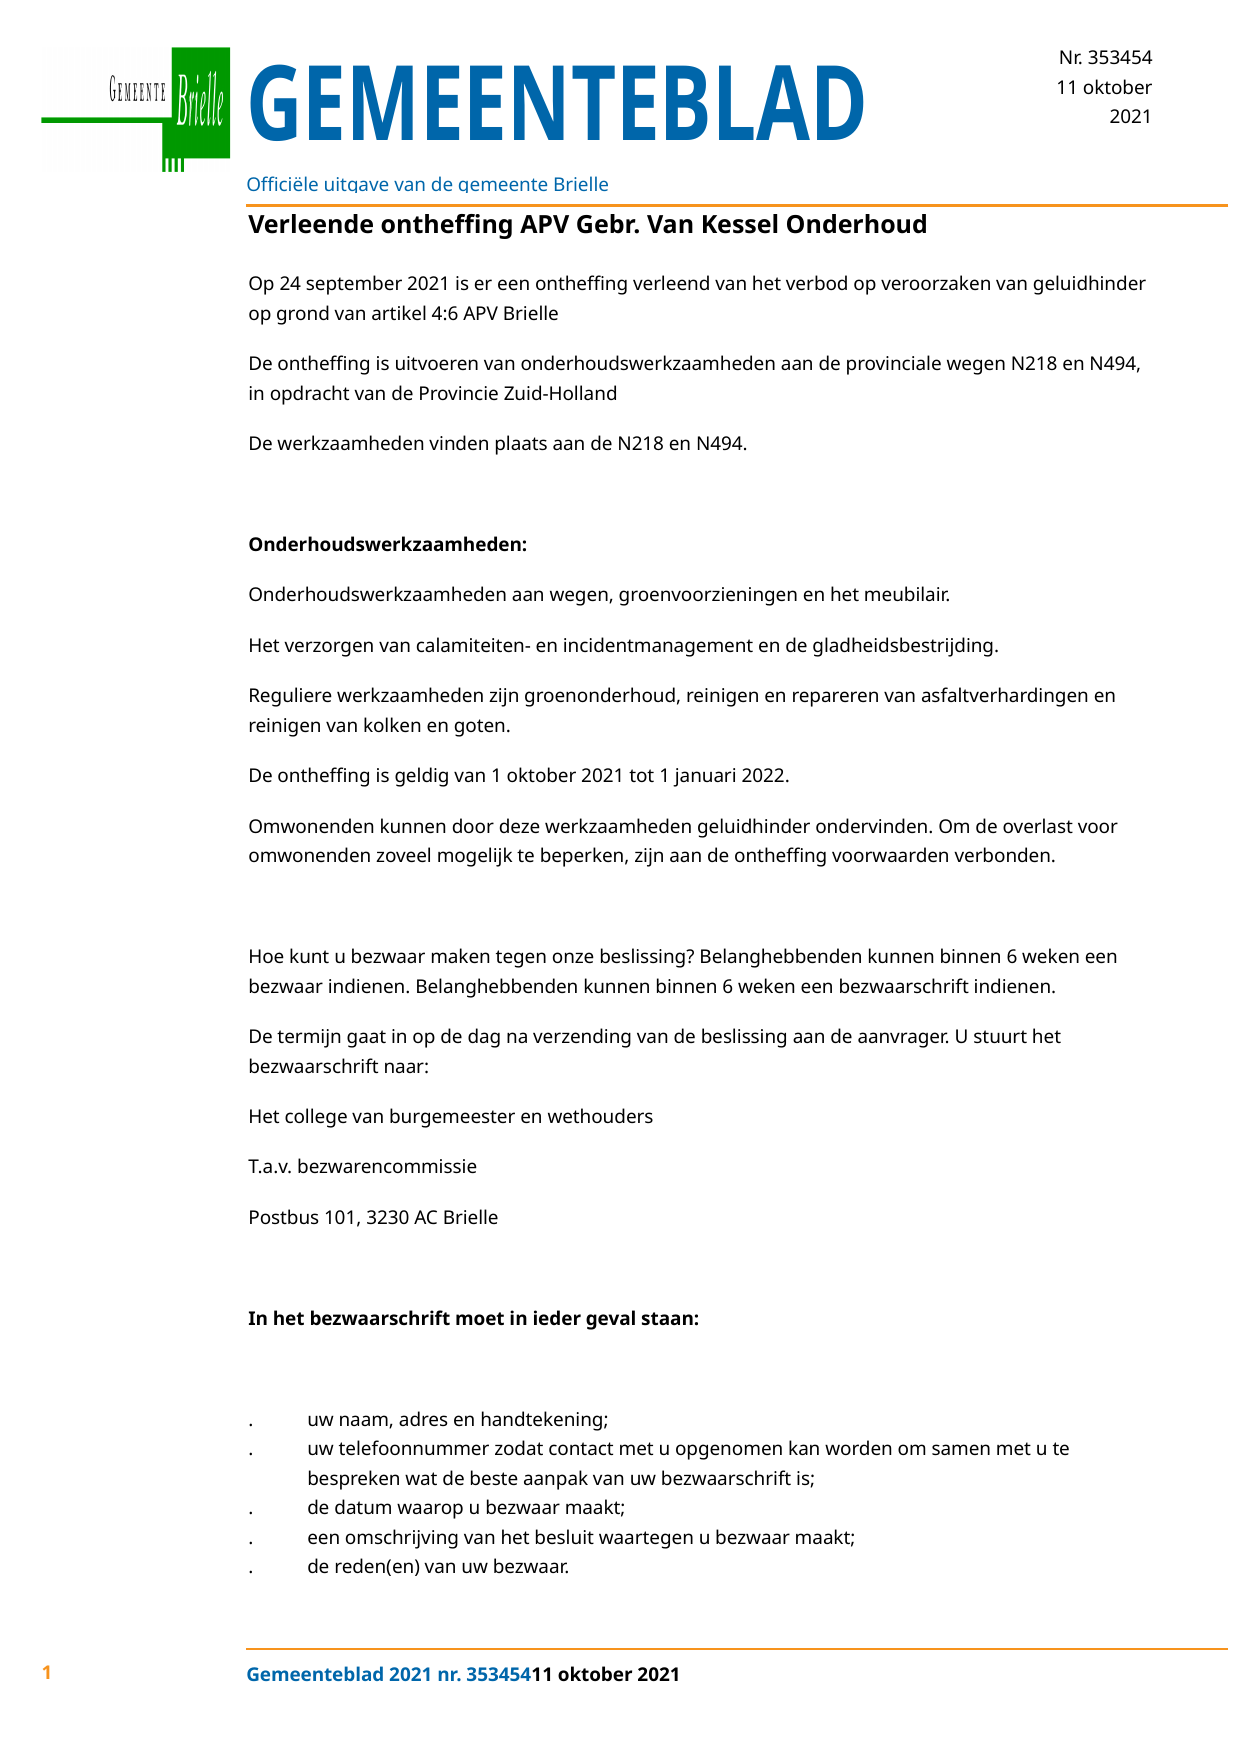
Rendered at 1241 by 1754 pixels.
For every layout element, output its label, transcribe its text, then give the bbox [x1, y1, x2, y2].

text Reguliere werkzaamheden zijn groenonderhoud, reinigen en repareren van asfaltverhardingen en reinigen van kolken en goten. [248, 682, 1152, 738]
list een omschrijving van het besluit waartegen u bezwaar maakt; [248, 1524, 1152, 1550]
text Omwonenden kunnen door deze werkzaamheden geluidhinder ondervinden. Om de overlast voor omwonenden zoveel mogelijk te beperken, zijn aan de ontheffing voorwaarden verbonden. [248, 813, 1152, 868]
list de reden(en) van uw bezwaar. [248, 1554, 1152, 1579]
text De ontheffing is uitvoeren van onderhoudswerkzaamheden aan de provinciale wegen N218 en N494, in opdracht van de Provincie Zuid-Holland [248, 350, 1152, 406]
text Postbus 101, 3230 AC Brielle [248, 1204, 1152, 1230]
text Op 24 september 2021 is er een ontheffing verleend van het verbod op veroorzaken van geluidhinder op grond van artikel 4:6 APV Brielle [248, 270, 1152, 326]
list de datum waarop u bezwaar maakt; [248, 1494, 1152, 1520]
list uw telefoonnummer zodat contact met u opgenomen kan worden om samen met u te bespreken wat de beste aanpak van uw bezwaarschrift is; [248, 1435, 1152, 1491]
text Verleende ontheffing APV Gebr. Van Kessel Onderhoud [248, 207, 1152, 241]
text Het college van burgemeester en wethouders [248, 1103, 1152, 1129]
text De termijn gaat in op de dag na verzending van de beslissing aan de aanvrager. U stuurt het bezwaarschrift naar: [248, 1023, 1152, 1078]
list uw naam, adres en handtekening; [248, 1406, 1152, 1431]
text Onderhoudswerkzaamheden aan wegen, groenvoorzieningen en het meubilair. [248, 582, 1152, 607]
text De ontheffing is geldig van 1 oktober 2021 tot 1 januari 2022. [248, 762, 1152, 788]
text In het bezwaarschrift moet in ieder geval staan: [248, 1305, 1152, 1331]
text Hoe kunt u bezwaar maken tegen onze beslissing? Belanghebbenden kunnen binnen 6 weken een bezwaar indienen. Belanghebbenden kunnen binnen 6 weken een bezwaarschrift indienen. [248, 943, 1152, 998]
text T.a.v. bezwarencommissie [248, 1154, 1152, 1179]
picture [41, 47, 231, 172]
text Onderhoudswerkzaamheden: [248, 531, 1152, 557]
text De werkzaamheden vinden plaats aan de N218 en N494. [248, 430, 1152, 456]
text Het verzorgen van calamiteiten- en incidentmanagement en de gladheidsbestrijding. [248, 632, 1152, 658]
